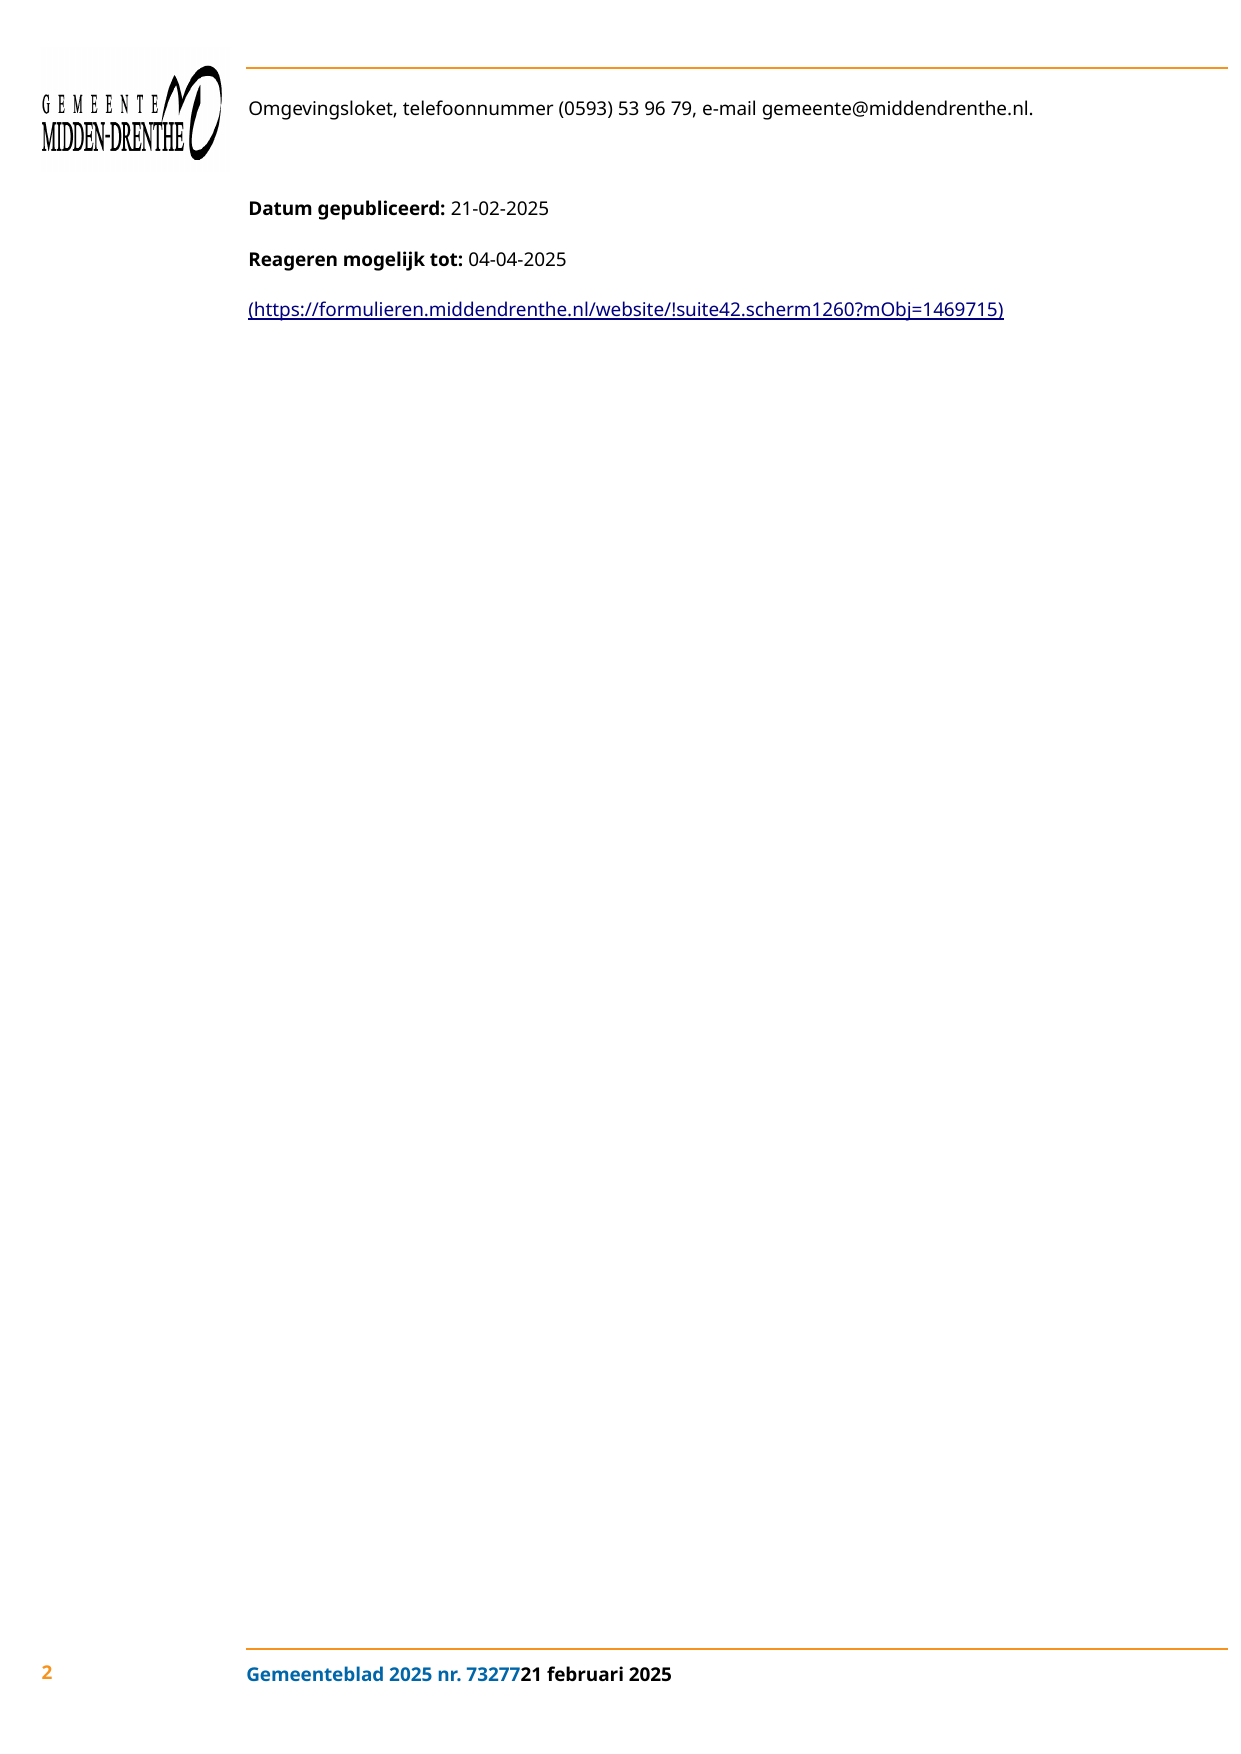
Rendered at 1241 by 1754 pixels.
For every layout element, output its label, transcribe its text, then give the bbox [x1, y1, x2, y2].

text (https://formulieren.middendrenthe.nl/website/!suite42.scherm1260?mObj=1469715) [248, 296, 1152, 322]
text Omgevingsloket, telefoonnummer (0593) 53 96 79, e-mail gemeente@middendrenthe.nl. [248, 95, 1152, 121]
text Reageren mogelijk tot: 04-04-2025 [248, 246, 1152, 272]
text Datum gepubliceerd: 21-02-2025 [248, 196, 1152, 221]
picture [41, 47, 231, 172]
